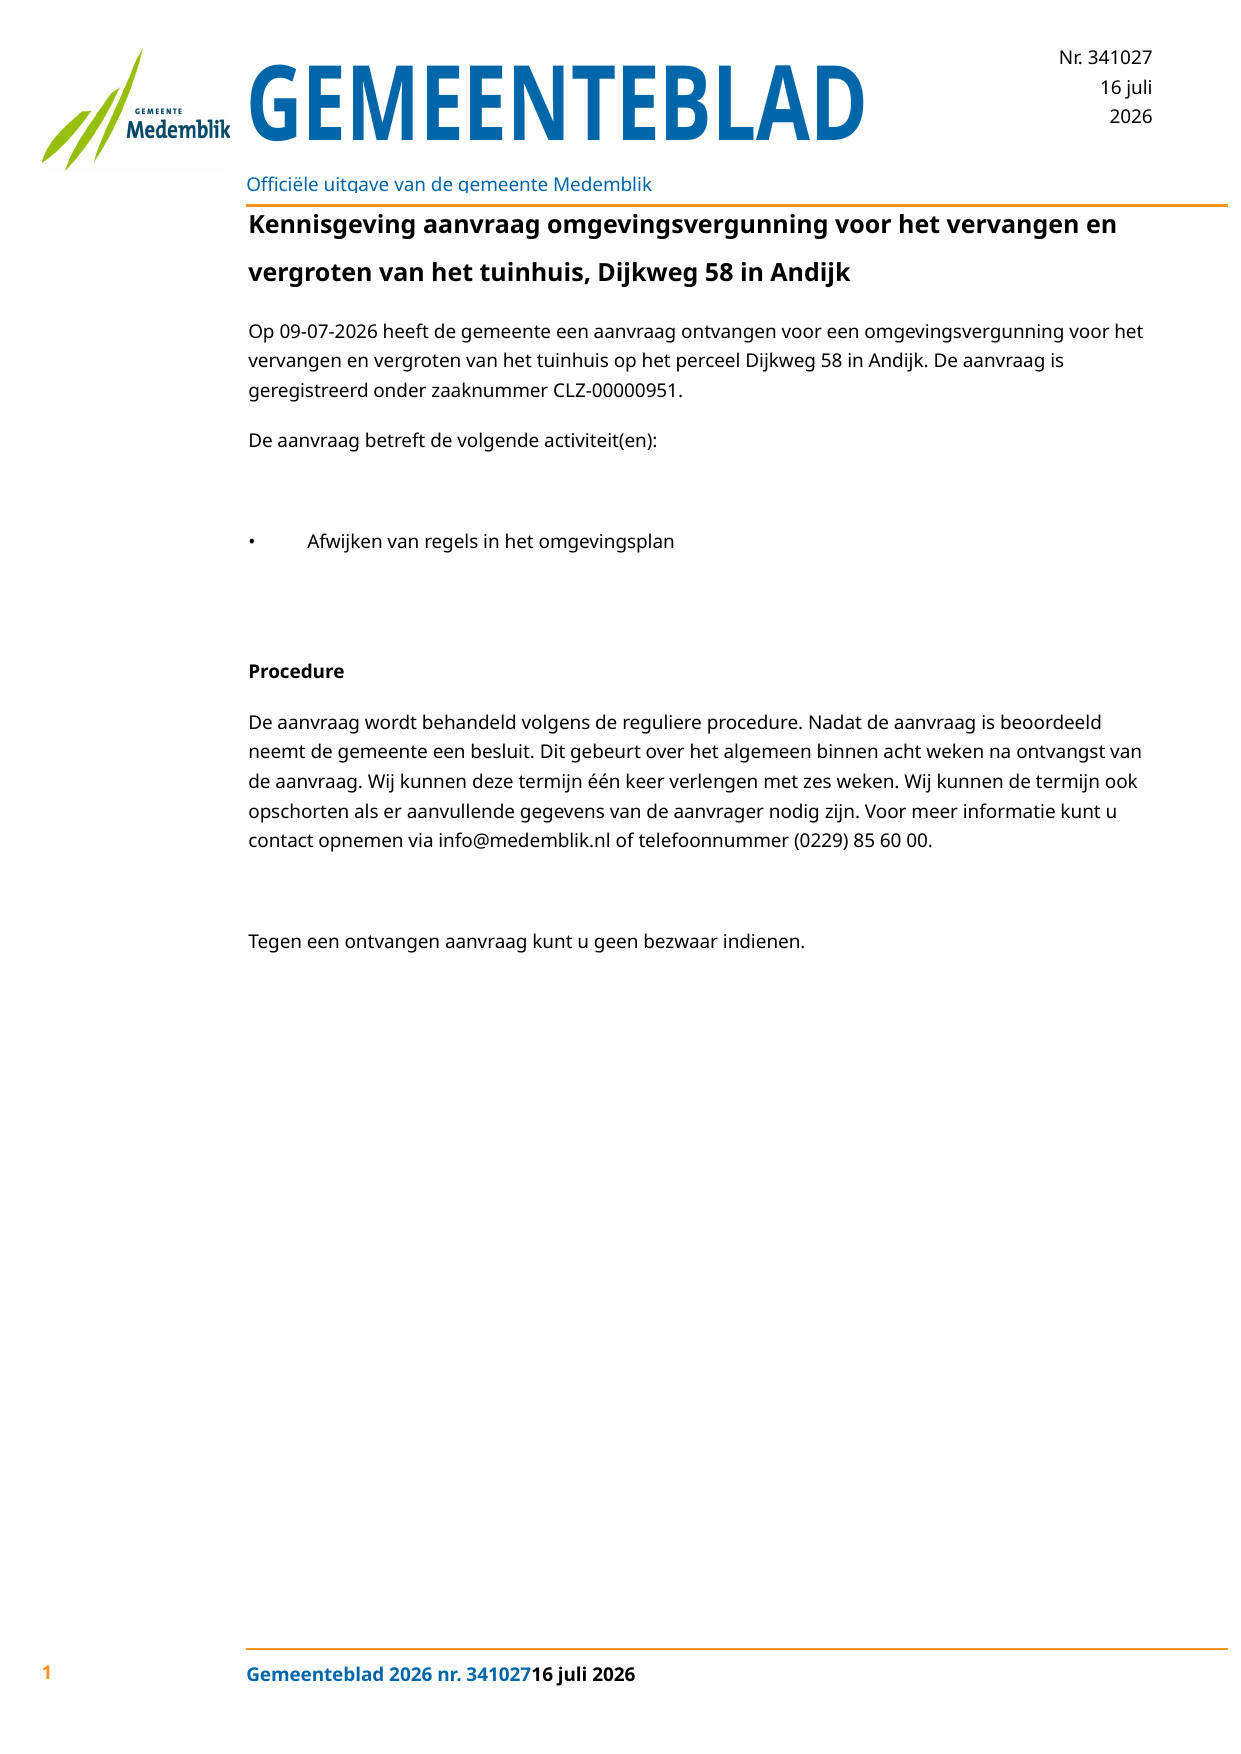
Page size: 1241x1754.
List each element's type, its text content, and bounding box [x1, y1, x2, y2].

text De aanvraag betreft de volgende activiteit(en): [248, 427, 1152, 453]
text Op 09-07-2026 heeft de gemeente een aanvraag ontvangen voor een omgevingsvergunning voor het vervangen en vergroten van het tuinhuis op het perceel Dijkweg 58 in Andijk. De aanvraag is geregistreerd onder zaaknummer CLZ-00000951. [248, 318, 1152, 403]
text Procedure [248, 659, 1152, 684]
text Tegen een ontvangen aanvraag kunt u geen bezwaar indienen. [248, 928, 1152, 954]
picture [41, 47, 231, 172]
list Afwijken van regels in het omgevingsplan [248, 528, 1152, 554]
text Kennisgeving aanvraag omgevingsvergunning voor het vervangen en vergroten van het tuinhuis, Dijkweg 58 in Andijk [248, 207, 1152, 288]
text De aanvraag wordt behandeld volgens de reguliere procedure. Nadat de aanvraag is beoordeeld neemt de gemeente een besluit. Dit gebeurt over het algemeen binnen acht weken na ontvangst van de aanvraag. Wij kunnen deze termijn één keer verlengen met zes weken. Wij kunnen de termijn ook opschorten als er aanvullende gegevens van de aanvrager nodig zijn. Voor meer informatie kunt u contact opnemen via info@medemblik.nl of telefoonnummer (0229) 85 60 00. [248, 709, 1152, 853]
